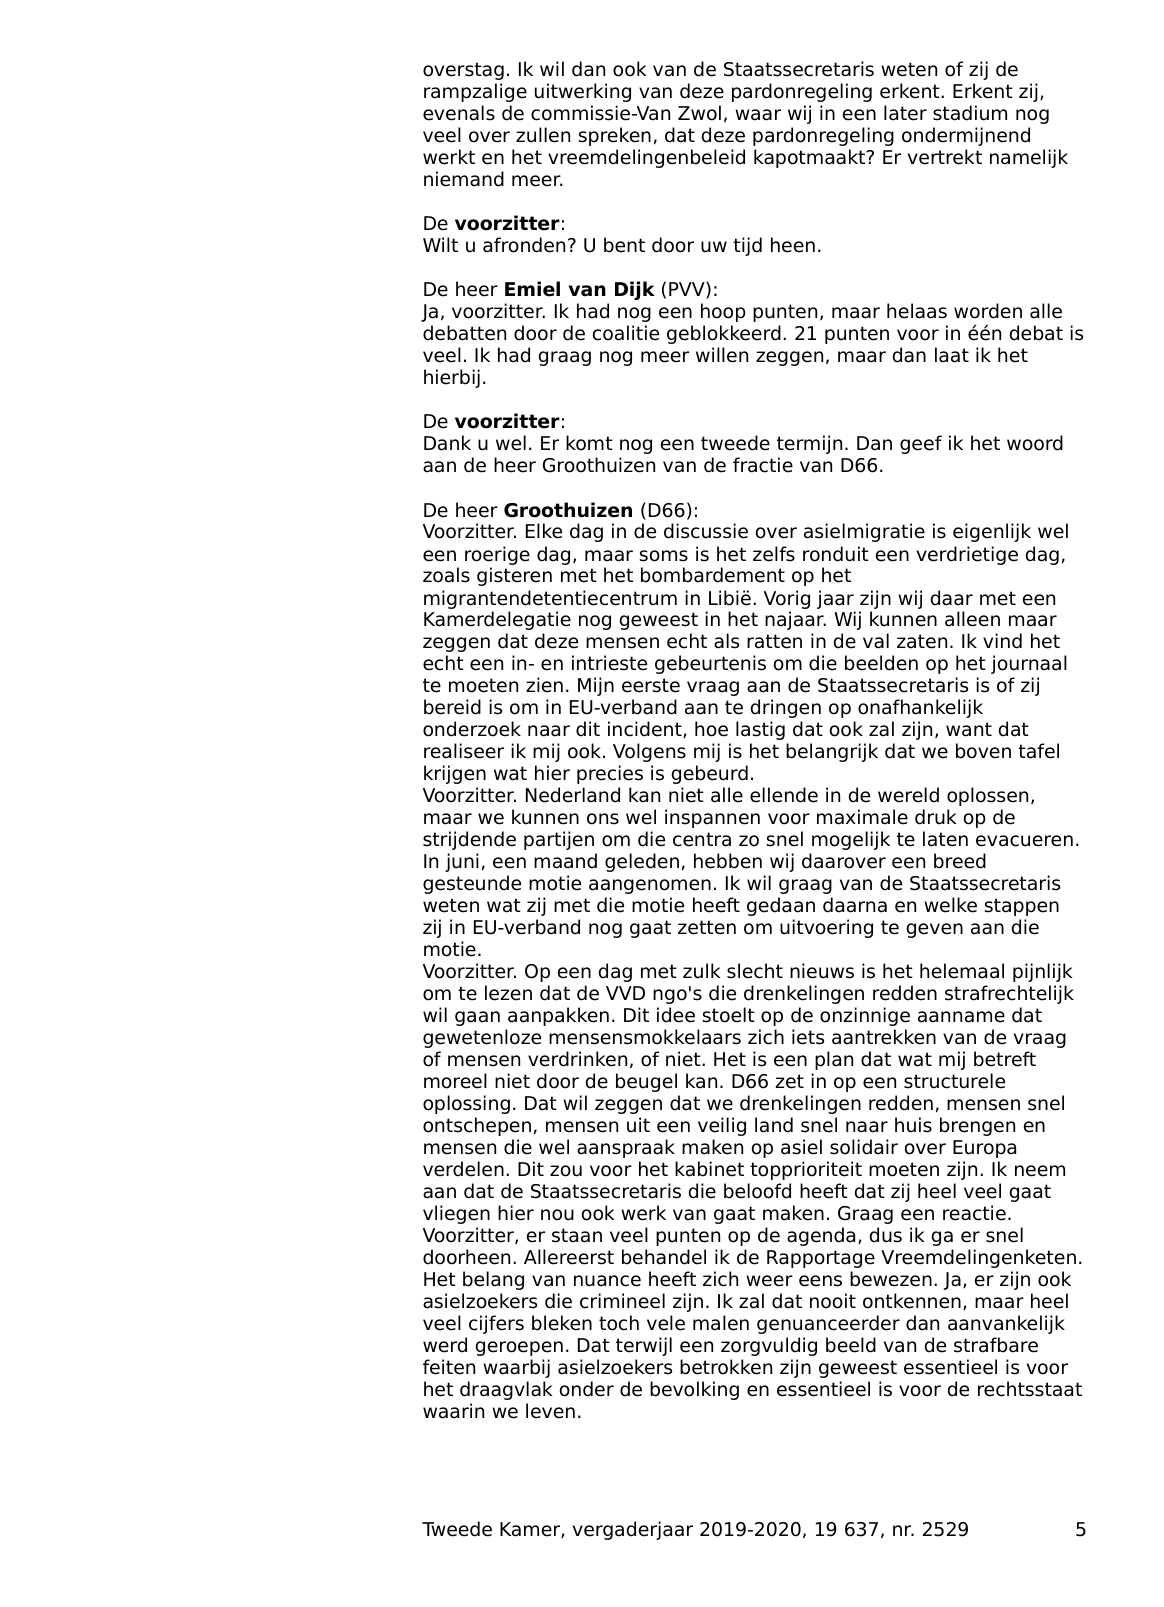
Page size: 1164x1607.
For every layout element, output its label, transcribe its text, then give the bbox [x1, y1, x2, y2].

text De heer Emiel van Dijk (PVV): [422, 279, 1087, 301]
text Ja, voorzitter. Ik had nog een hoop punten, maar helaas worden alle debatten door de coalitie geblokkeerd. 21 punten voor in één debat is veel. Ik had graag nog meer willen zeggen, maar dan laat ik het hierbij. [422, 301, 1087, 389]
text Wilt u afronden? U bent door uw tijd heen. [422, 235, 1087, 257]
text Voorzitter, er staan veel punten op de agenda, dus ik ga er snel doorheen. Allereerst behandel ik de Rapportage Vreemdelingenketen. Het belang van nuance heeft zich weer eens bewezen. Ja, er zijn ook asielzoekers die crimineel zijn. Ik zal dat nooit ontkennen, maar heel veel cijfers bleken toch vele malen genuanceerder dan aanvankelijk werd geroepen. Dat terwijl een zorgvuldig beeld van de strafbare feiten waarbij asielzoekers betrokken zijn geweest essentieel is voor het draagvlak onder de bevolking en essentieel is voor de rechtsstaat waarin we leven. [422, 1225, 1087, 1423]
text overstag. Ik wil dan ook van de Staatssecretaris weten of zij de rampzalige uitwerking van deze pardonregeling erkent. Erkent zij, evenals de commissie-Van Zwol, waar wij in een later stadium nog veel over zullen spreken, dat deze pardonregeling ondermijnend werkt en het vreemdelingenbeleid kapotmaakt? Er vertrekt namelijk niemand meer. [422, 59, 1087, 191]
text De heer Groothuizen (D66): [422, 499, 1087, 521]
text De voorzitter: [422, 213, 1087, 235]
text Voorzitter. Op een dag met zulk slecht nieuws is het helemaal pijnlijk om te lezen dat de VVD ngo's die drenkelingen redden strafrechtelijk wil gaan aanpakken. Dit idee stoelt op de onzinnige aanname dat gewetenloze mensensmokkelaars zich iets aantrekken van de vraag of mensen verdrinken, of niet. Het is een plan dat wat mij betreft moreel niet door de beugel kan. D66 zet in op een structurele oplossing. Dat wil zeggen dat we drenkelingen redden, mensen snel ontschepen, mensen uit een veilig land snel naar huis brengen en mensen die wel aanspraak maken op asiel solidair over Europa verdelen. Dit zou voor het kabinet topprioriteit moeten zijn. Ik neem aan dat de Staatssecretaris die beloofd heeft dat zij heel veel gaat vliegen hier nou ook werk van gaat maken. Graag een reactie. [422, 961, 1087, 1225]
text Voorzitter. Nederland kan niet alle ellende in de wereld oplossen, maar we kunnen ons wel inspannen voor maximale druk op de strijdende partijen om die centra zo snel mogelijk te laten evacueren. In juni, een maand geleden, hebben wij daarover een breed gesteunde motie aangenomen. Ik wil graag van de Staatssecretaris weten wat zij met die motie heeft gedaan daarna en welke stappen zij in EU-verband nog gaat zetten om uitvoering te geven aan die motie. [422, 785, 1087, 961]
text Dank u wel. Er komt nog een tweede termijn. Dan geef ik het woord aan de heer Groothuizen van de fractie van D66. [422, 433, 1087, 477]
text Voorzitter. Elke dag in de discussie over asielmigratie is eigenlijk wel een roerige dag, maar soms is het zelfs ronduit een verdrietige dag, zoals gisteren met het bombardement op het migrantendetentiecentrum in Libië. Vorig jaar zijn wij daar met een Kamerdelegatie nog geweest in het najaar. Wij kunnen alleen maar zeggen dat deze mensen echt als ratten in de val zaten. Ik vind het echt een in- en intrieste gebeurtenis om die beelden op het journaal te moeten zien. Mijn eerste vraag aan de Staatssecretaris is of zij bereid is om in EU-verband aan te dringen op onafhankelijk onderzoek naar dit incident, hoe lastig dat ook zal zijn, want dat realiseer ik mij ook. Volgens mij is het belangrijk dat we boven tafel krijgen wat hier precies is gebeurd. [422, 521, 1087, 785]
text De voorzitter: [422, 411, 1087, 433]
